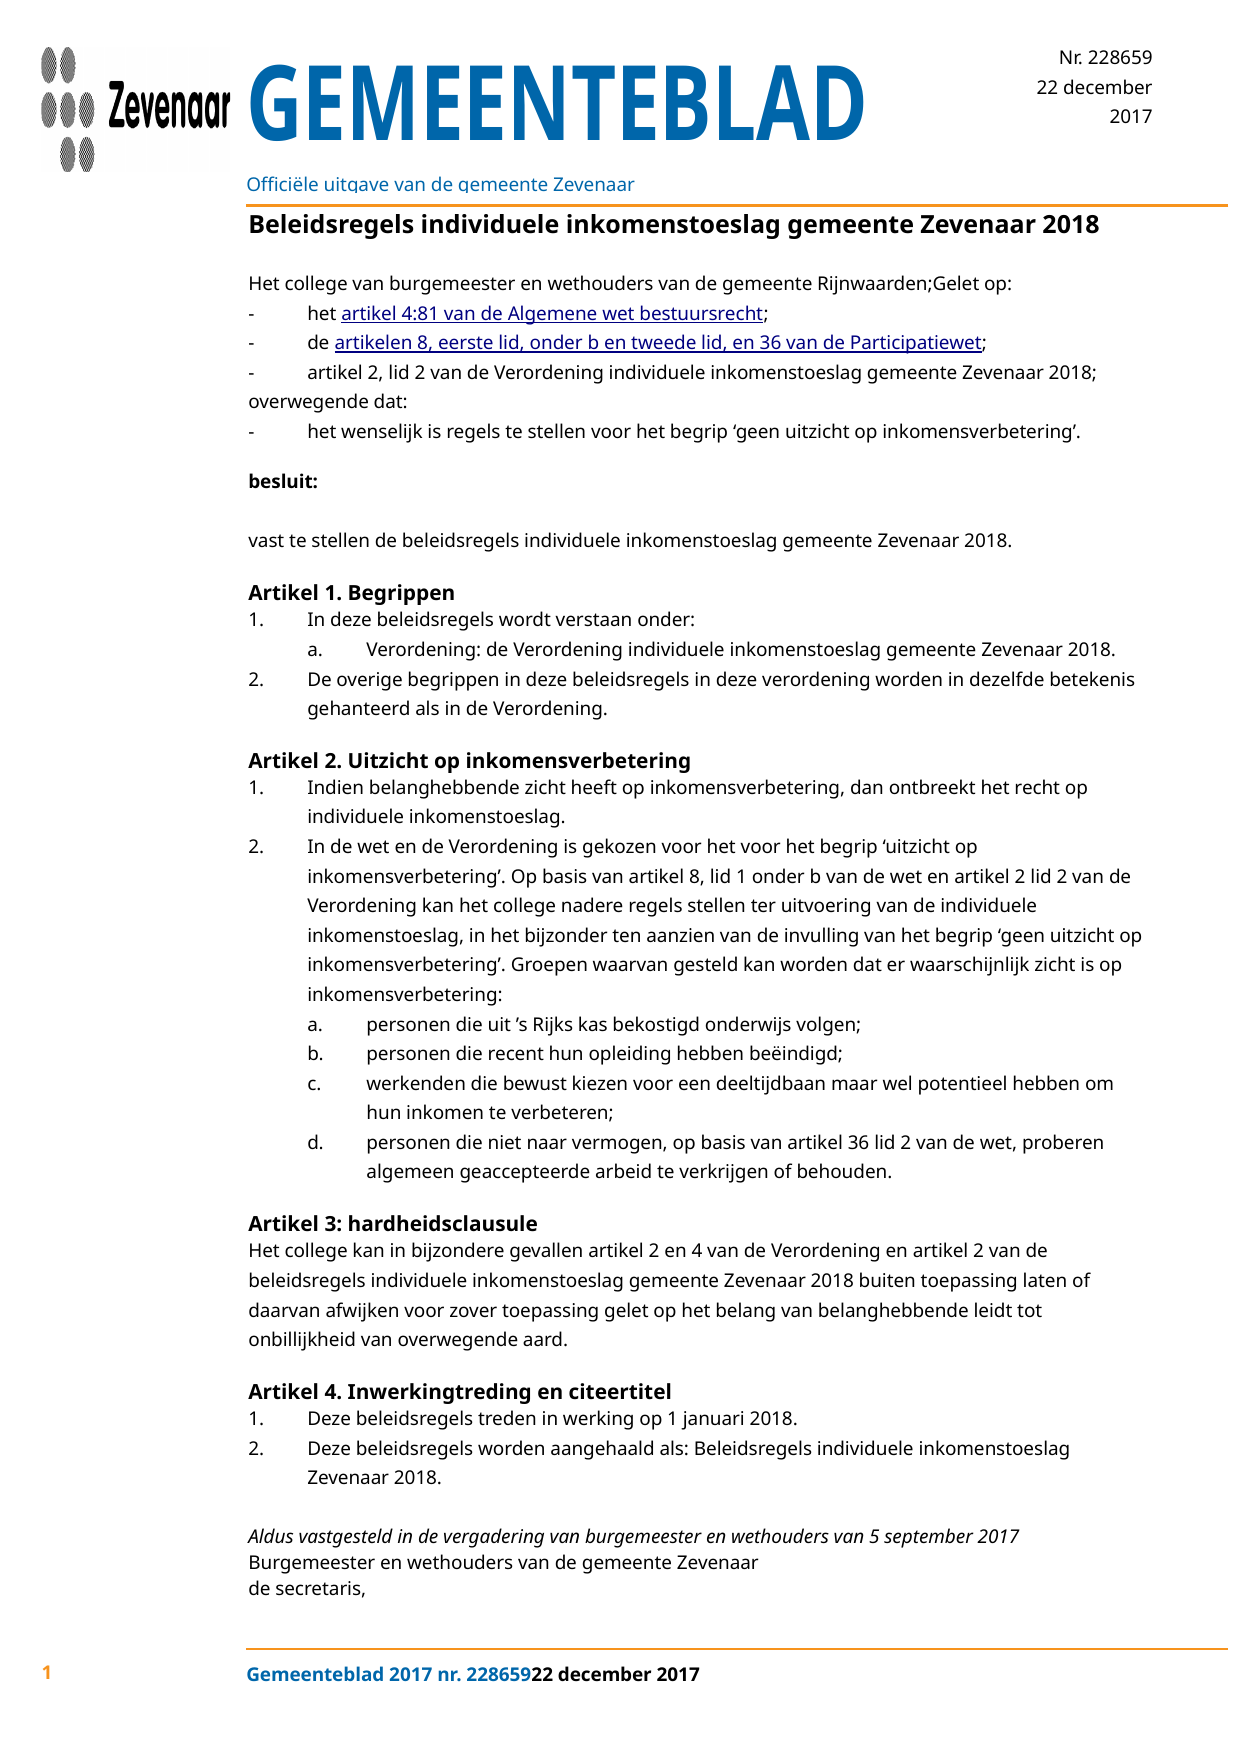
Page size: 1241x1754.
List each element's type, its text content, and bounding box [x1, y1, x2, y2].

list In de wet en de Verordening is gekozen voor het voor het begrip ‘uitzicht op inkomensverbetering’. Op basis van artikel 8, lid 1 onder b van de wet en artikel 2 lid 2 van de Verordening kan het college nadere regels stellen ter uitvoering van de individuele inkomenstoeslag, in het bijzonder ten aanzien van de invulling van het begrip ‘geen uitzicht op inkomensverbetering’. Groepen waarvan gesteld kan worden dat er waarschijnlijk zicht is op inkomensverbetering: [248, 833, 1152, 1007]
list personen die niet naar vermogen, op basis van artikel 36 lid 2 van de wet, proberen algemeen geaccepteerde arbeid te verkrijgen of behouden. [307, 1129, 1152, 1184]
list Deze beleidsregels treden in werking op 1 januari 2018. [248, 1405, 1152, 1431]
list In deze beleidsregels wordt verstaan onder: [248, 607, 1152, 632]
list Indien belanghebbende zicht heeft op inkomensverbetering, dan ontbreekt het recht op individuele inkomenstoeslag. [248, 774, 1152, 829]
text Artikel 3: hardheidsclausule [248, 1209, 1152, 1238]
list Verordening: de Verordening individuele inkomenstoeslag gemeente Zevenaar 2018. [307, 636, 1152, 662]
list het artikel 4:81 van de Algemene wet bestuursrecht; [248, 300, 1152, 326]
list De overige begrippen in deze beleidsregels in deze verordening worden in dezelfde betekenis gehanteerd als in de Verordening. [248, 666, 1152, 721]
list het wenselijk is regels te stellen voor het begrip ‘geen uitzicht op inkomensverbetering’. [248, 418, 1152, 444]
text besluit: [248, 468, 1152, 494]
text Artikel 1. Begrippen [248, 578, 1152, 607]
text overwegende dat: [248, 389, 1152, 414]
text de secretaris, [248, 1575, 1152, 1601]
list personen die uit ’s Rijks kas bekostigd onderwijs volgen; [307, 1011, 1152, 1037]
text vast te stellen de beleidsregels individuele inkomenstoeslag gemeente Zevenaar 2018. [248, 528, 1152, 553]
list personen die recent hun opleiding hebben beëindigd; [307, 1040, 1152, 1066]
list artikel 2, lid 2 van de Verordening individuele inkomenstoeslag gemeente Zevenaar 2018; [248, 359, 1152, 385]
list werkenden die bewust kiezen voor een deeltijdbaan maar wel potentieel hebben om hun inkomen te verbeteren; [307, 1070, 1152, 1125]
text Het college van burgemeester en wethouders van de gemeente Rijnwaarden;Gelet op: [248, 270, 1152, 296]
text Aldus vastgesteld in de vergadering van burgemeester en wethouders van 5 september 2017 [248, 1523, 1152, 1549]
text Artikel 2. Uitzicht op inkomensverbetering [248, 746, 1152, 774]
text Het college kan in bijzondere gevallen artikel 2 en 4 van de Verordening en artikel 2 van de beleidsregels individuele inkomenstoeslag gemeente Zevenaar 2018 buiten toepassing laten of daarvan afwijken voor zover toepassing gelet op het belang van belanghebbende leidt tot onbillijkheid van overwegende aard. [248, 1238, 1152, 1352]
list Deze beleidsregels worden aangehaald als: Beleidsregels individuele inkomenstoeslag Zevenaar 2018. [248, 1435, 1152, 1490]
list de artikelen 8, eerste lid, onder b en tweede lid, en 36 van de Participatiewet; [248, 329, 1152, 355]
text Burgemeester en wethouders van de gemeente Zevenaar [248, 1549, 1152, 1575]
text Artikel 4. Inwerkingtreding en citeertitel [248, 1377, 1152, 1405]
picture [41, 47, 231, 172]
text Beleidsregels individuele inkomenstoeslag gemeente Zevenaar 2018 [248, 207, 1152, 241]
